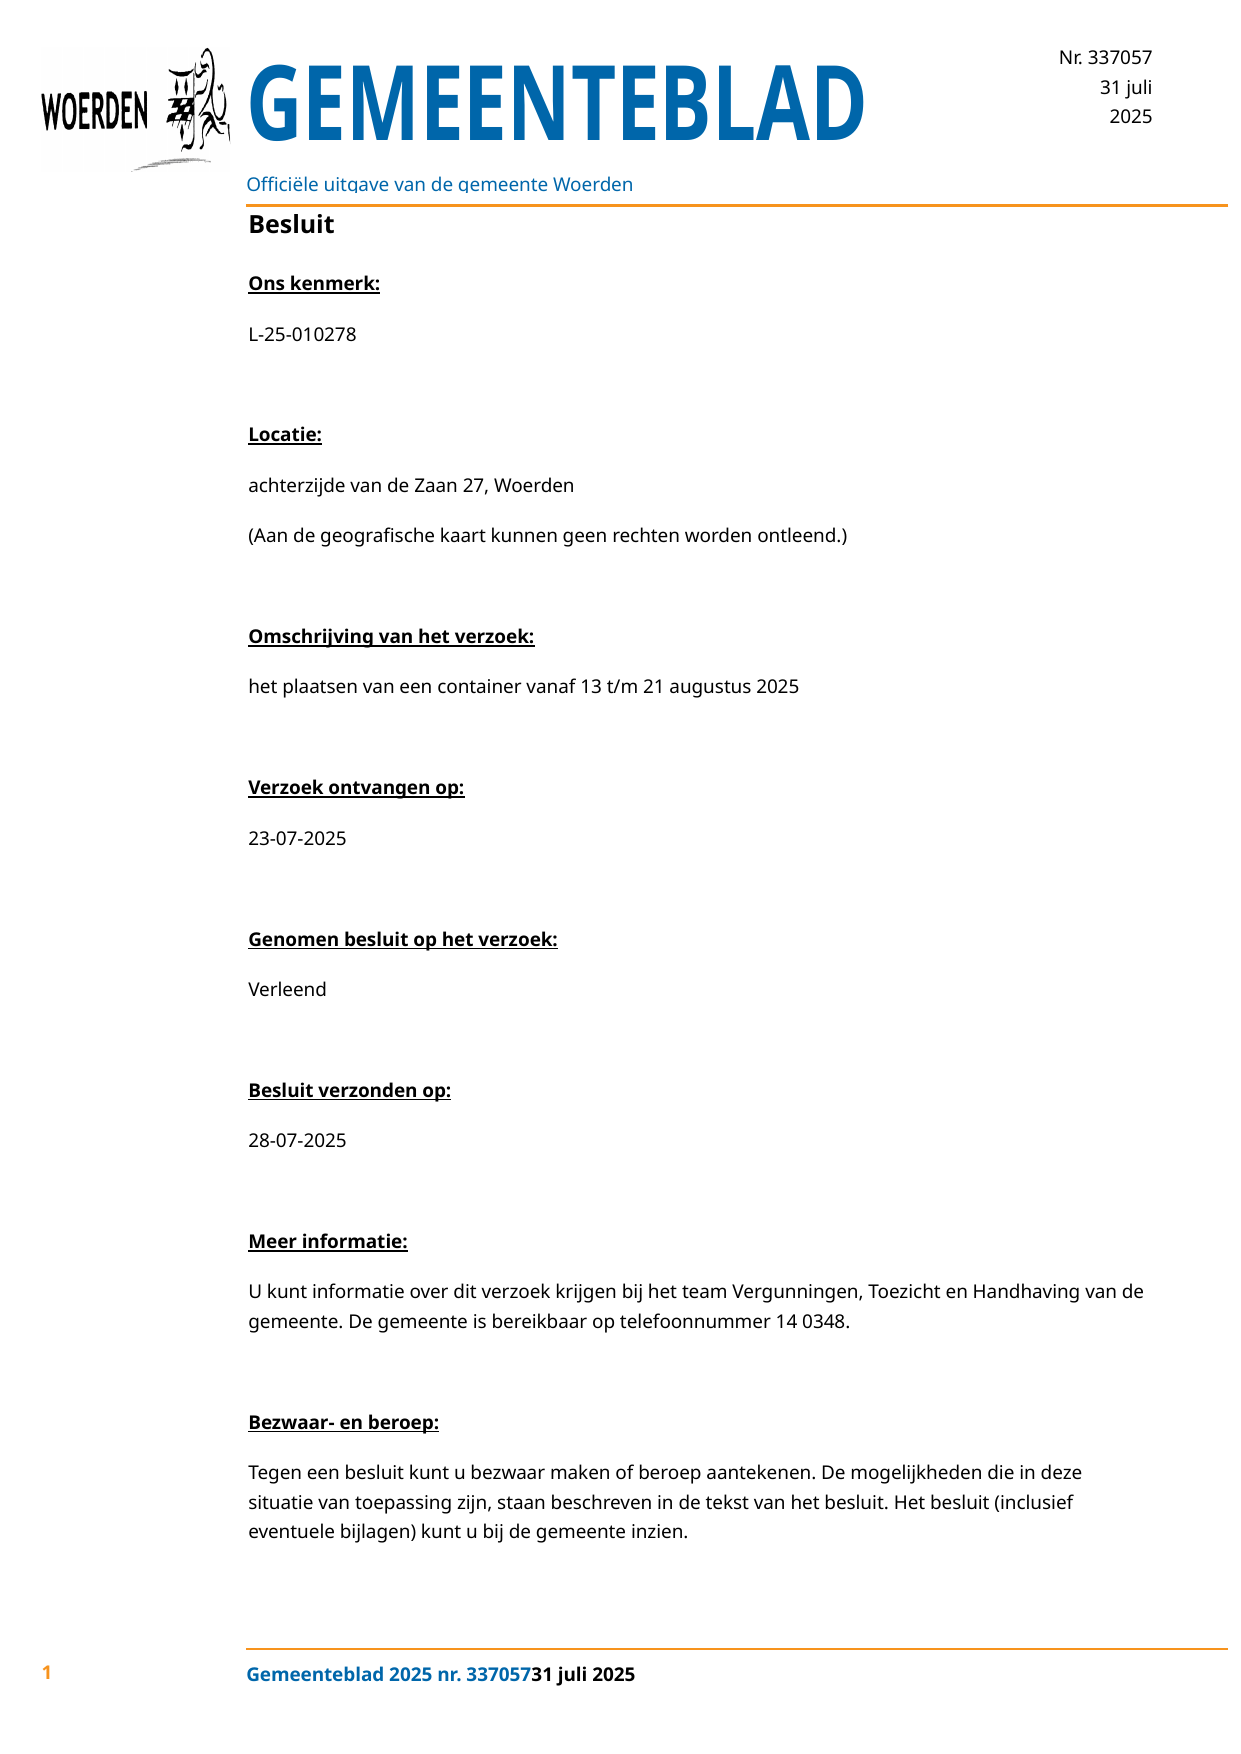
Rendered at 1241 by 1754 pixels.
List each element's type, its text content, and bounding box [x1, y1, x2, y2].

text U kunt informatie over dit verzoek krijgen bij het team Vergunningen, Toezicht en Handhaving van de gemeente. De gemeente is bereikbaar op telefoonnummer 14 0348. [248, 1279, 1152, 1334]
text het plaatsen van een container vanaf 13 t/m 21 augustus 2025 [248, 674, 1152, 699]
text L-25-010278 [248, 321, 1152, 346]
text Genomen besluit op het verzoek: [248, 926, 1152, 951]
text Locatie: [248, 422, 1152, 447]
text Verleend [248, 976, 1152, 1002]
text Bezwaar- en beroep: [248, 1409, 1152, 1435]
text Verzoek ontvangen op: [248, 774, 1152, 800]
text Tegen een besluit kunt u bezwaar maken of beroep aantekenen. De mogelijkheden die in deze situatie van toepassing zijn, staan beschreven in de tekst van het besluit. Het besluit (inclusief eventuele bijlagen) kunt u bij de gemeente inzien. [248, 1459, 1152, 1544]
text Besluit [248, 207, 1152, 241]
text Ons kenmerk: [248, 270, 1152, 296]
text 23-07-2025 [248, 825, 1152, 851]
text Meer informatie: [248, 1228, 1152, 1254]
text (Aan de geografische kaart kunnen geen rechten worden ontleend.) [248, 522, 1152, 548]
text 28-07-2025 [248, 1127, 1152, 1153]
text Omschrijving van het verzoek: [248, 623, 1152, 649]
text Besluit verzonden op: [248, 1077, 1152, 1103]
text achterzijde van de Zaan 27, Woerden [248, 472, 1152, 498]
picture [41, 47, 231, 172]
